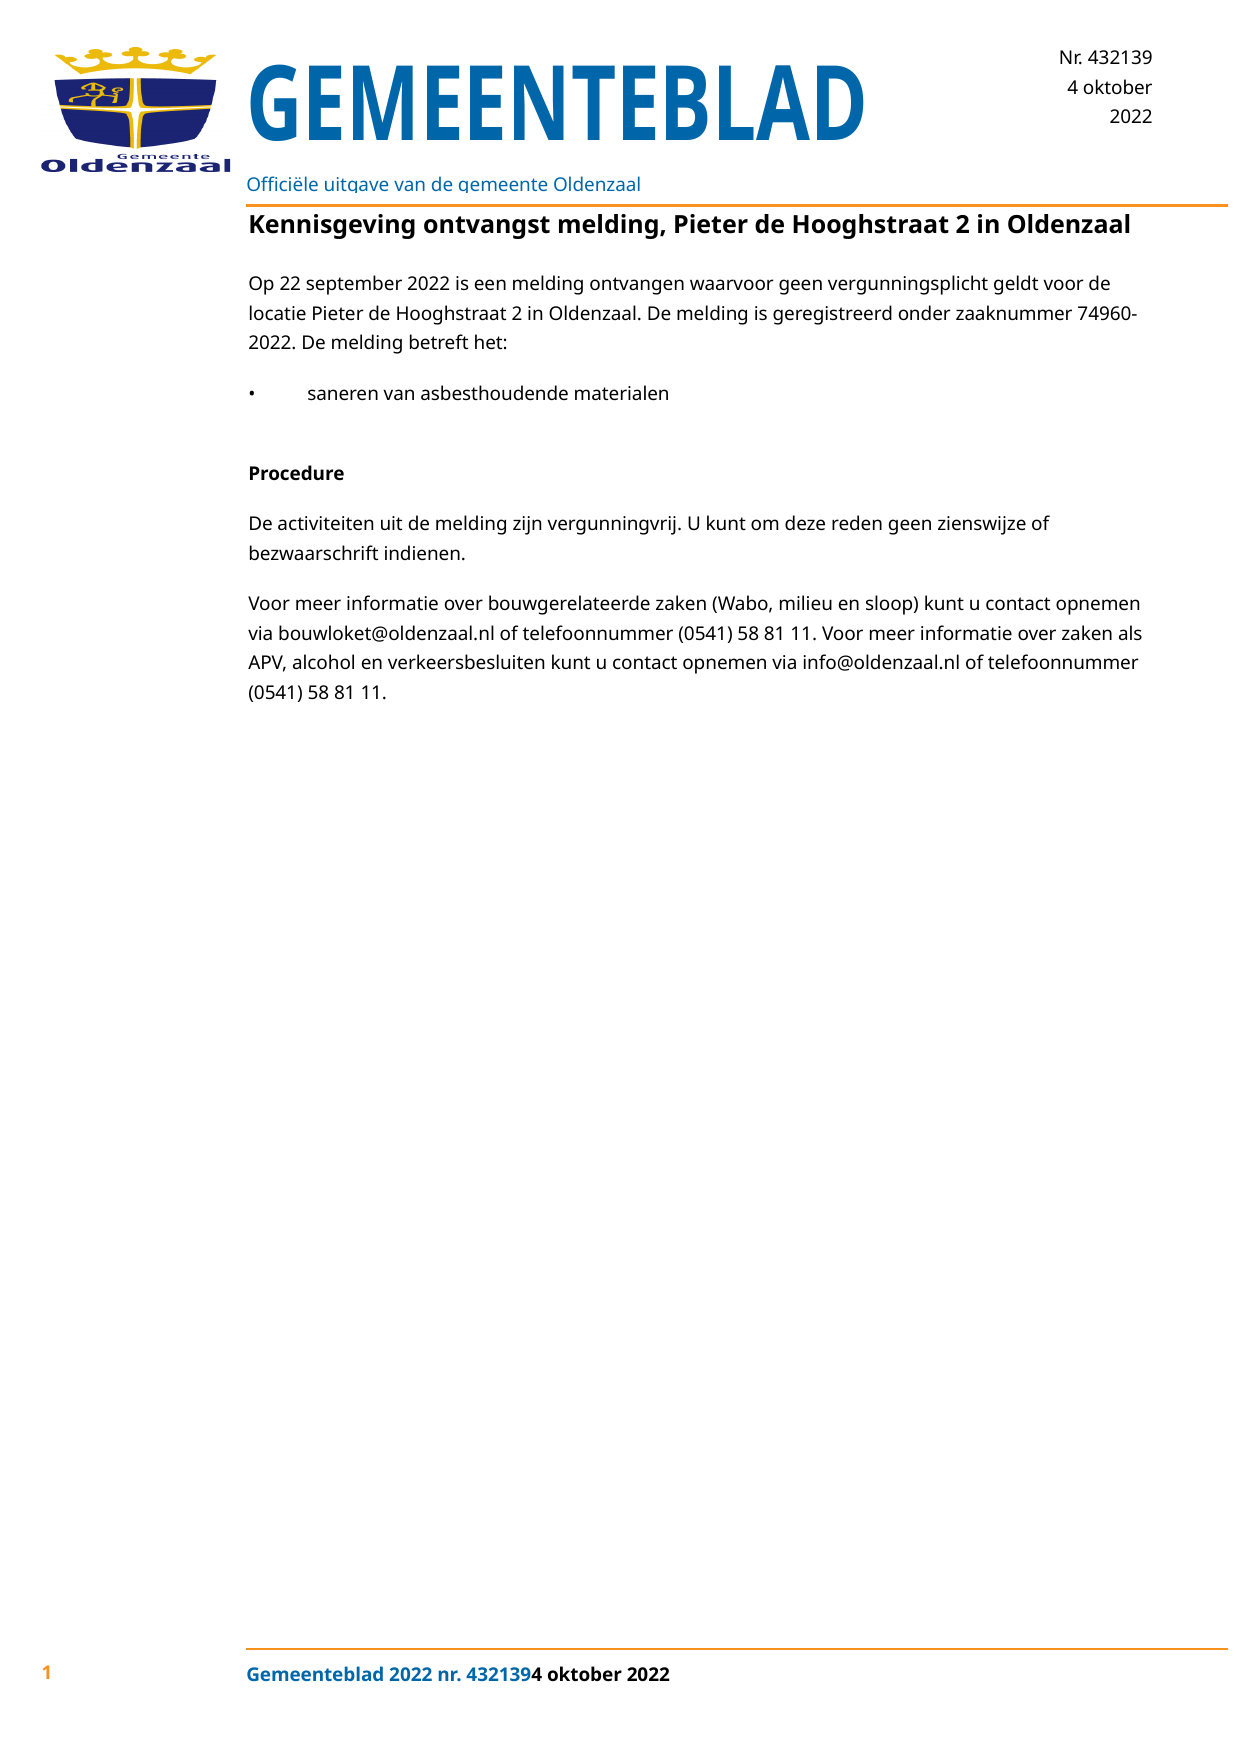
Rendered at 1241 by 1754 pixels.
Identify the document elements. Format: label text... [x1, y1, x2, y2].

text Op 22 september 2022 is een melding ontvangen waarvoor geen vergunningsplicht geldt voor de locatie Pieter de Hooghstraat 2 in Oldenzaal. De melding is geregistreerd onder zaaknummer 74960-2022. De melding betreft het: [248, 270, 1152, 355]
text De activiteiten uit de melding zijn vergunningvrij. U kunt om deze reden geen zienswijze of bezwaarschrift indienen. [248, 510, 1152, 566]
picture [41, 47, 231, 172]
list saneren van asbesthoudende materialen [248, 380, 1152, 406]
text Procedure [248, 460, 1152, 486]
text Kennisgeving ontvangst melding, Pieter de Hooghstraat 2 in Oldenzaal [248, 207, 1152, 241]
text Voor meer informatie over bouwgerelateerde zaken (Wabo, milieu en sloop) kunt u contact opnemen via bouwloket@oldenzaal.nl of telefoonnummer (0541) 58 81 11. Voor meer informatie over zaken als APV, alcohol en verkeersbesluiten kunt u contact opnemen via info@oldenzaal.nl of telefoonnummer (0541) 58 81 11. [248, 590, 1152, 705]
